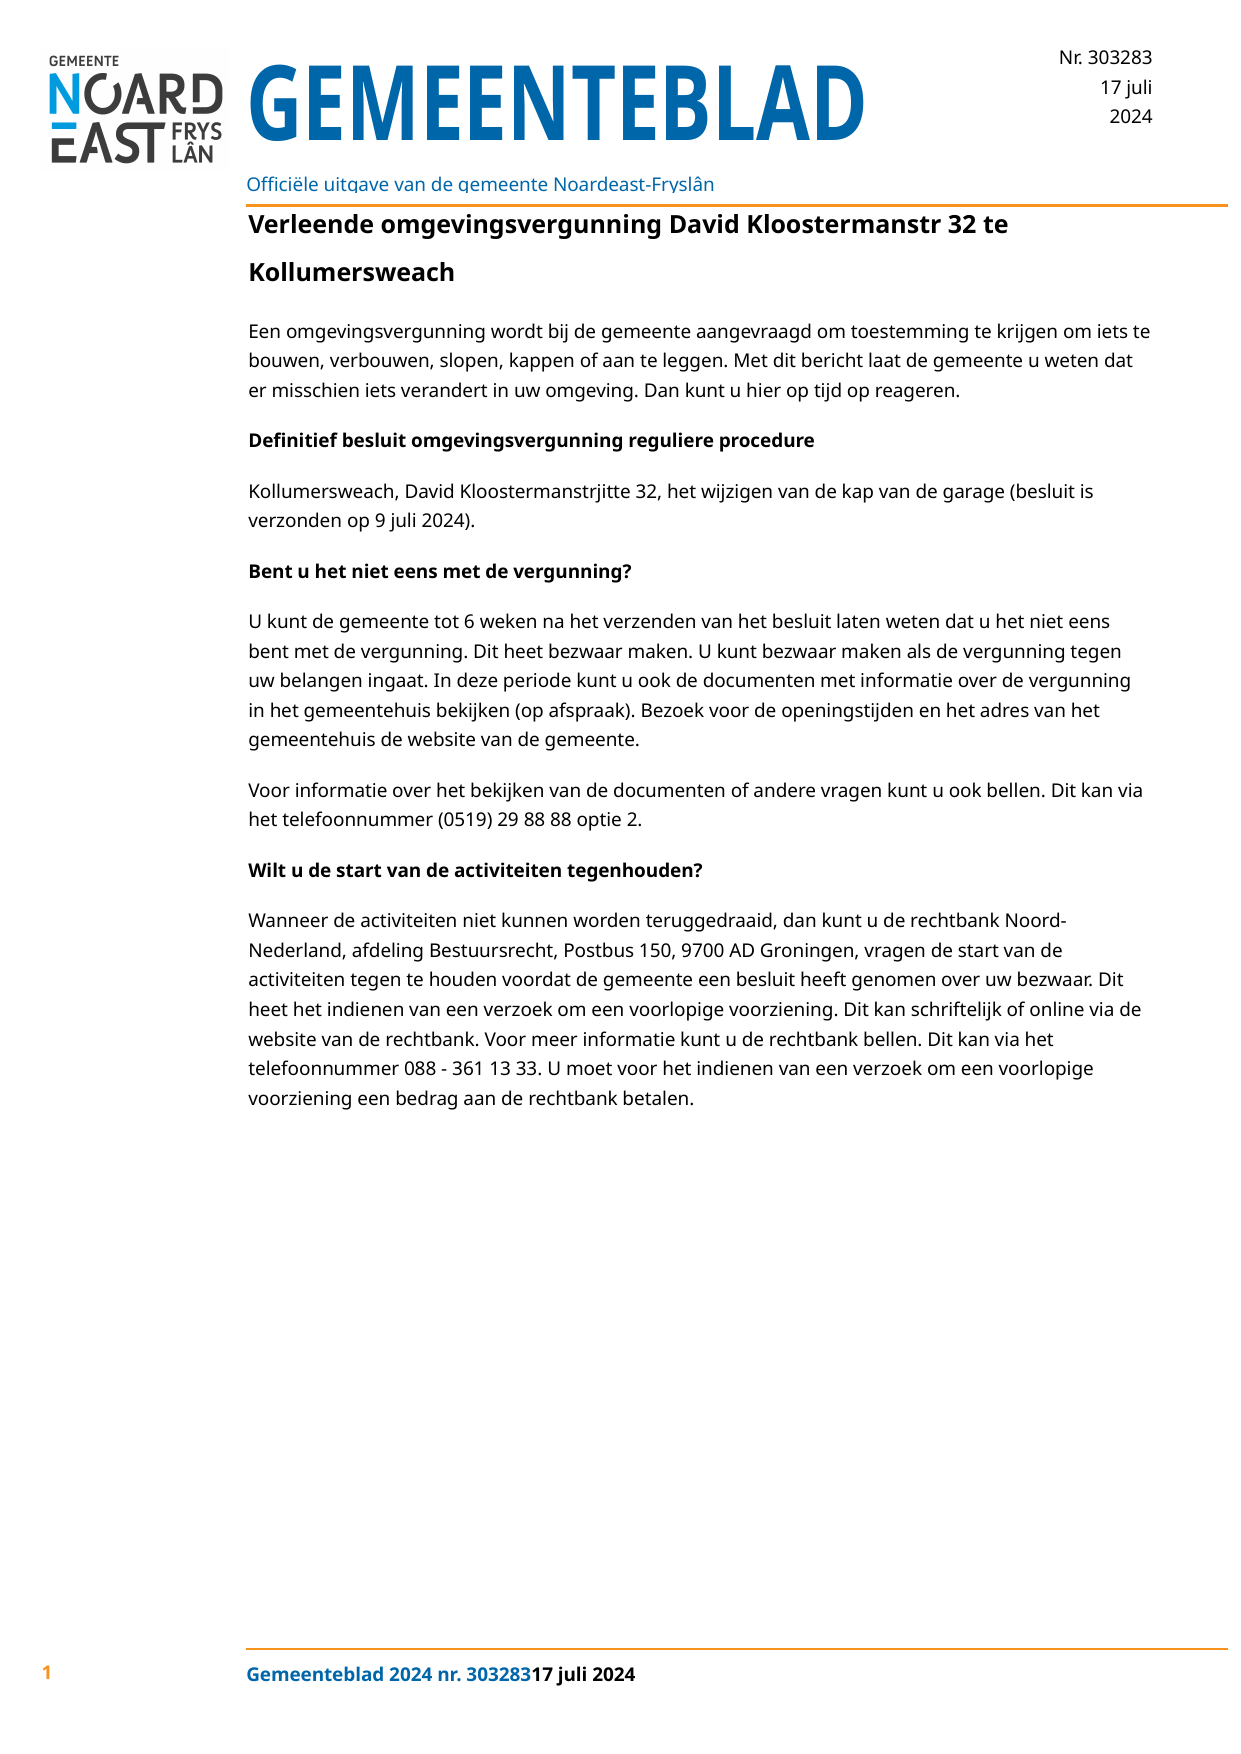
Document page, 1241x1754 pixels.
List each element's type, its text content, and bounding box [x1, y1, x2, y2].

text Voor informatie over het bekijken van de documenten of andere vragen kunt u ook bellen. Dit kan via het telefoonnummer (0519) 29 88 88 optie 2. [248, 777, 1152, 832]
picture [41, 47, 231, 172]
text Wilt u de start van de activiteiten tegenhouden? [248, 857, 1152, 883]
text Kollumersweach, David Kloostermanstrjitte 32, het wijzigen van de kap van de garage (besluit is verzonden op 9 juli 2024). [248, 478, 1152, 533]
text Bent u het niet eens met de vergunning? [248, 558, 1152, 584]
text Een omgevingsvergunning wordt bij de gemeente aangevraagd om toestemming te krijgen om iets te bouwen, verbouwen, slopen, kappen of aan te leggen. Met dit bericht laat de gemeente u weten dat er misschien iets verandert in uw omgeving. Dan kunt u hier op tijd op reageren. [248, 318, 1152, 403]
text Definitief besluit omgevingsvergunning reguliere procedure [248, 427, 1152, 453]
text U kunt de gemeente tot 6 weken na het verzenden van het besluit laten weten dat u het niet eens bent met de vergunning. Dit heet bezwaar maken. U kunt bezwaar maken als de vergunning tegen uw belangen ingaat. In deze periode kunt u ook de documenten met informatie over de vergunning in het gemeentehuis bekijken (op afspraak). Bezoek voor de openingstijden en het adres van het gemeentehuis de website van de gemeente. [248, 608, 1152, 752]
text Verleende omgevingsvergunning David Kloostermanstr 32 te Kollumersweach [248, 207, 1152, 288]
text Wanneer de activiteiten niet kunnen worden teruggedraaid, dan kunt u de rechtbank Noord-Nederland, afdeling Bestuursrecht, Postbus 150, 9700 AD Groningen, vragen de start van de activiteiten tegen te houden voordat de gemeente een besluit heeft genomen over uw bezwaar. Dit heet het indienen van een verzoek om een voorlopige voorziening. Dit kan schriftelijk of online via de website van de rechtbank. Voor meer informatie kunt u de rechtbank bellen. Dit kan via het telefoonnummer 088 - 361 13 33. U moet voor het indienen van een verzoek om een voorlopige voorziening een bedrag aan de rechtbank betalen. [248, 907, 1152, 1111]
